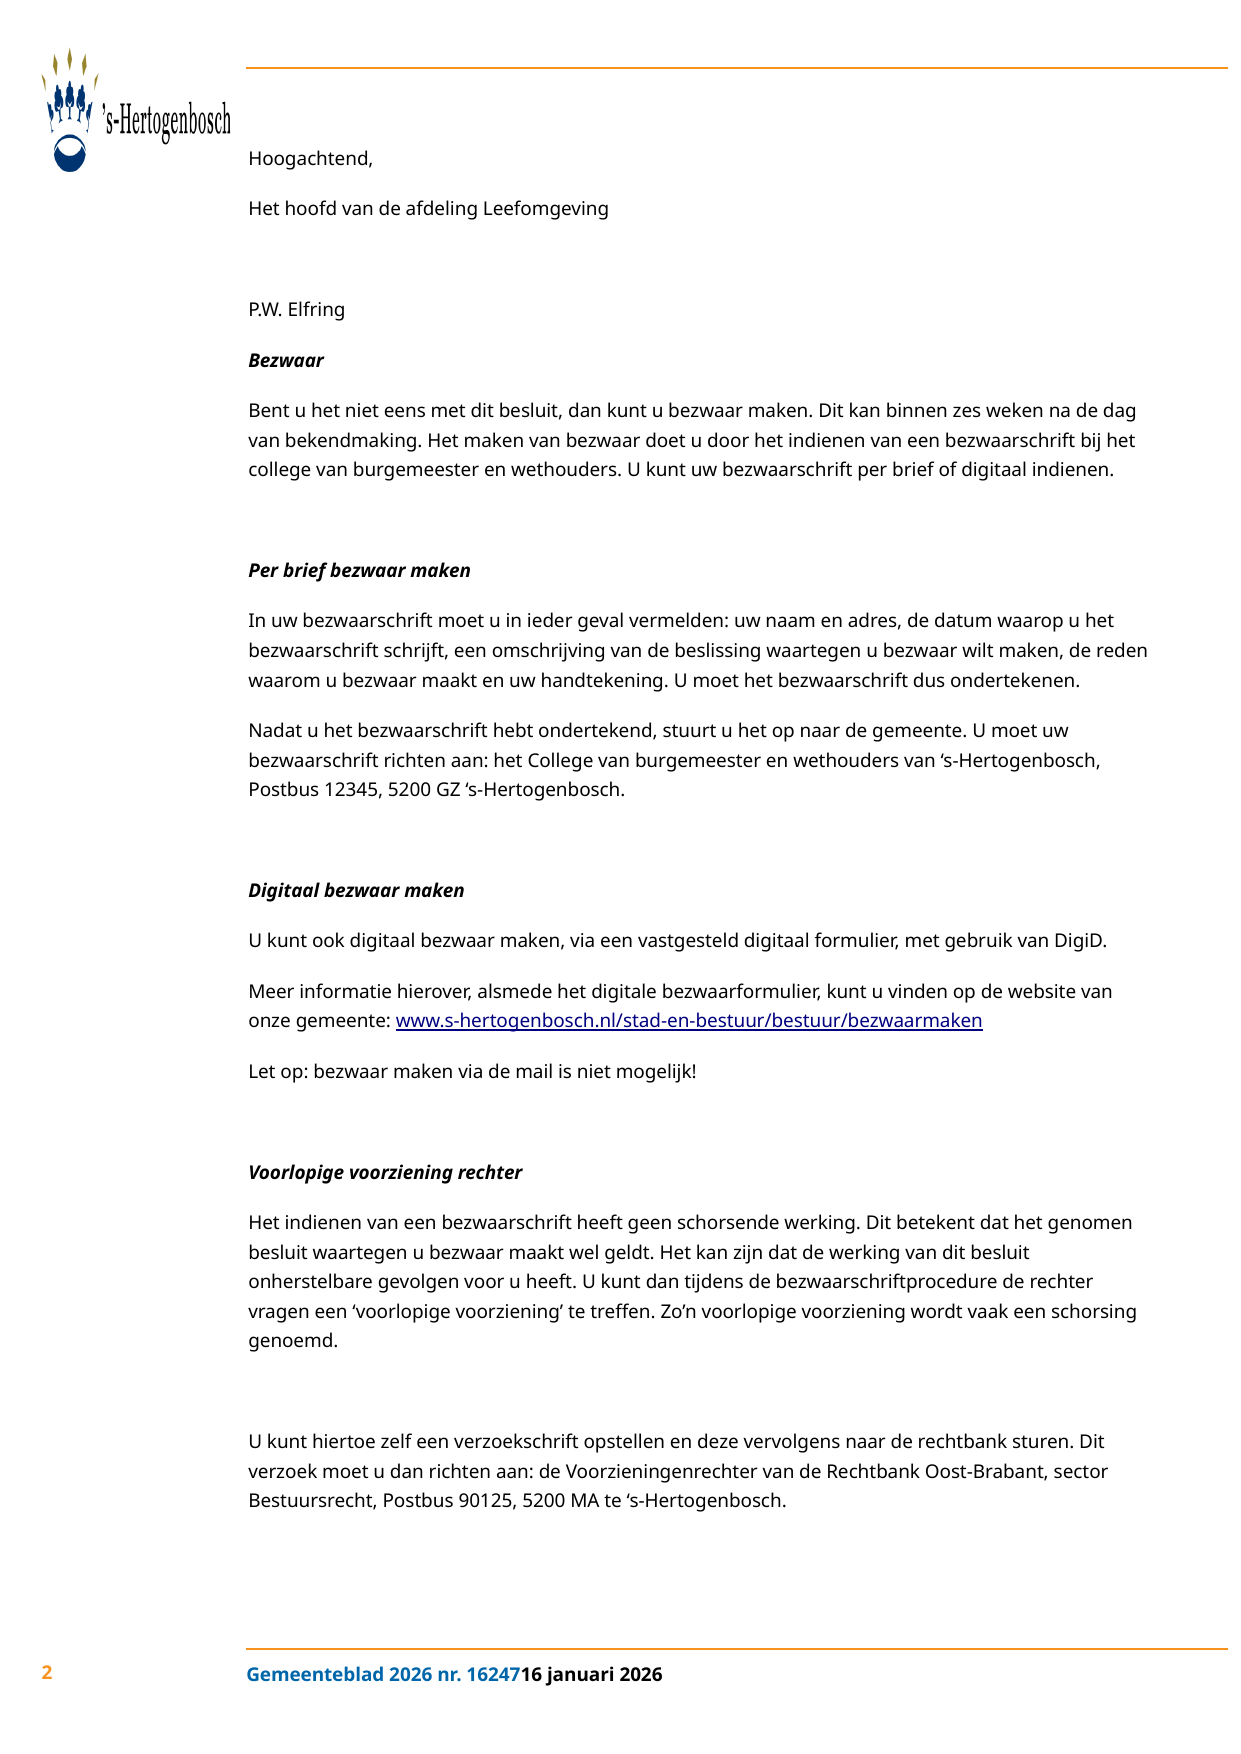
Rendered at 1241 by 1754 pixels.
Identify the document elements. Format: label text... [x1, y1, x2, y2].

text Het indienen van een bezwaarschrift heeft geen schorsende werking. Dit betekent dat het genomen besluit waartegen u bezwaar maakt wel geldt. Het kan zijn dat de werking van dit besluit onherstelbare gevolgen voor u heeft. U kunt dan tijdens de bezwaarschriftprocedure de rechter vragen een ‘voorlopige voorziening’ te treffen. Zo’n voorlopige voorziening wordt vaak een schorsing genoemd. [248, 1209, 1152, 1353]
text Nadat u het bezwaarschrift hebt ondertekend, stuurt u het op naar de gemeente. U moet uw bezwaarschrift richten aan: het College van burgemeester en wethouders van ‘s-Hertogenbosch, Postbus 12345, 5200 GZ ‘s-Hertogenbosch. [248, 717, 1152, 802]
text Per brief bezwaar maken [248, 557, 1152, 583]
picture [41, 47, 231, 172]
text Voorlopige voorziening rechter [248, 1159, 1152, 1185]
text Het hoofd van de afdeling Leefomgeving [248, 196, 1152, 221]
text In uw bezwaarschrift moet u in ieder geval vermelden: uw naam en adres, de datum waarop u het bezwaarschrift schrijft, een omschrijving van de beslissing waartegen u bezwaar wilt maken, de reden waarom u bezwaar maakt en uw handtekening. U moet het bezwaarschrift dus ondertekenen. [248, 608, 1152, 693]
text Digitaal bezwaar maken [248, 877, 1152, 903]
text U kunt hiertoe zelf een verzoekschrift opstellen en deze vervolgens naar de rechtbank sturen. Dit verzoek moet u dan richten aan: de Voorzieningenrechter van de Rechtbank Oost-Brabant, sector Bestuursrecht, Postbus 90125, 5200 MA te ‘s-Hertogenbosch. [248, 1428, 1152, 1513]
text P.W. Elfring [248, 296, 1152, 322]
text Meer informatie hierover, alsmede het digitale bezwaarformulier, kunt u vinden op de website van onze gemeente: www.s-hertogenbosch.nl/stad-en-bestuur/bestuur/bezwaarmaken [248, 978, 1152, 1033]
text U kunt ook digitaal bezwaar maken, via een vastgesteld digitaal formulier, met gebruik van DigiD. [248, 928, 1152, 953]
text Bent u het niet eens met dit besluit, dan kunt u bezwaar maken. Dit kan binnen zes weken na de dag van bekendmaking. Het maken van bezwaar doet u door het indienen van een bezwaarschrift bij het college van burgemeester en wethouders. U kunt uw bezwaarschrift per brief of digitaal indienen. [248, 397, 1152, 482]
text Let op: bezwaar maken via de mail is niet mogelijk! [248, 1058, 1152, 1084]
text Bezwaar [248, 347, 1152, 373]
text Hoogachtend, [248, 145, 1152, 171]
